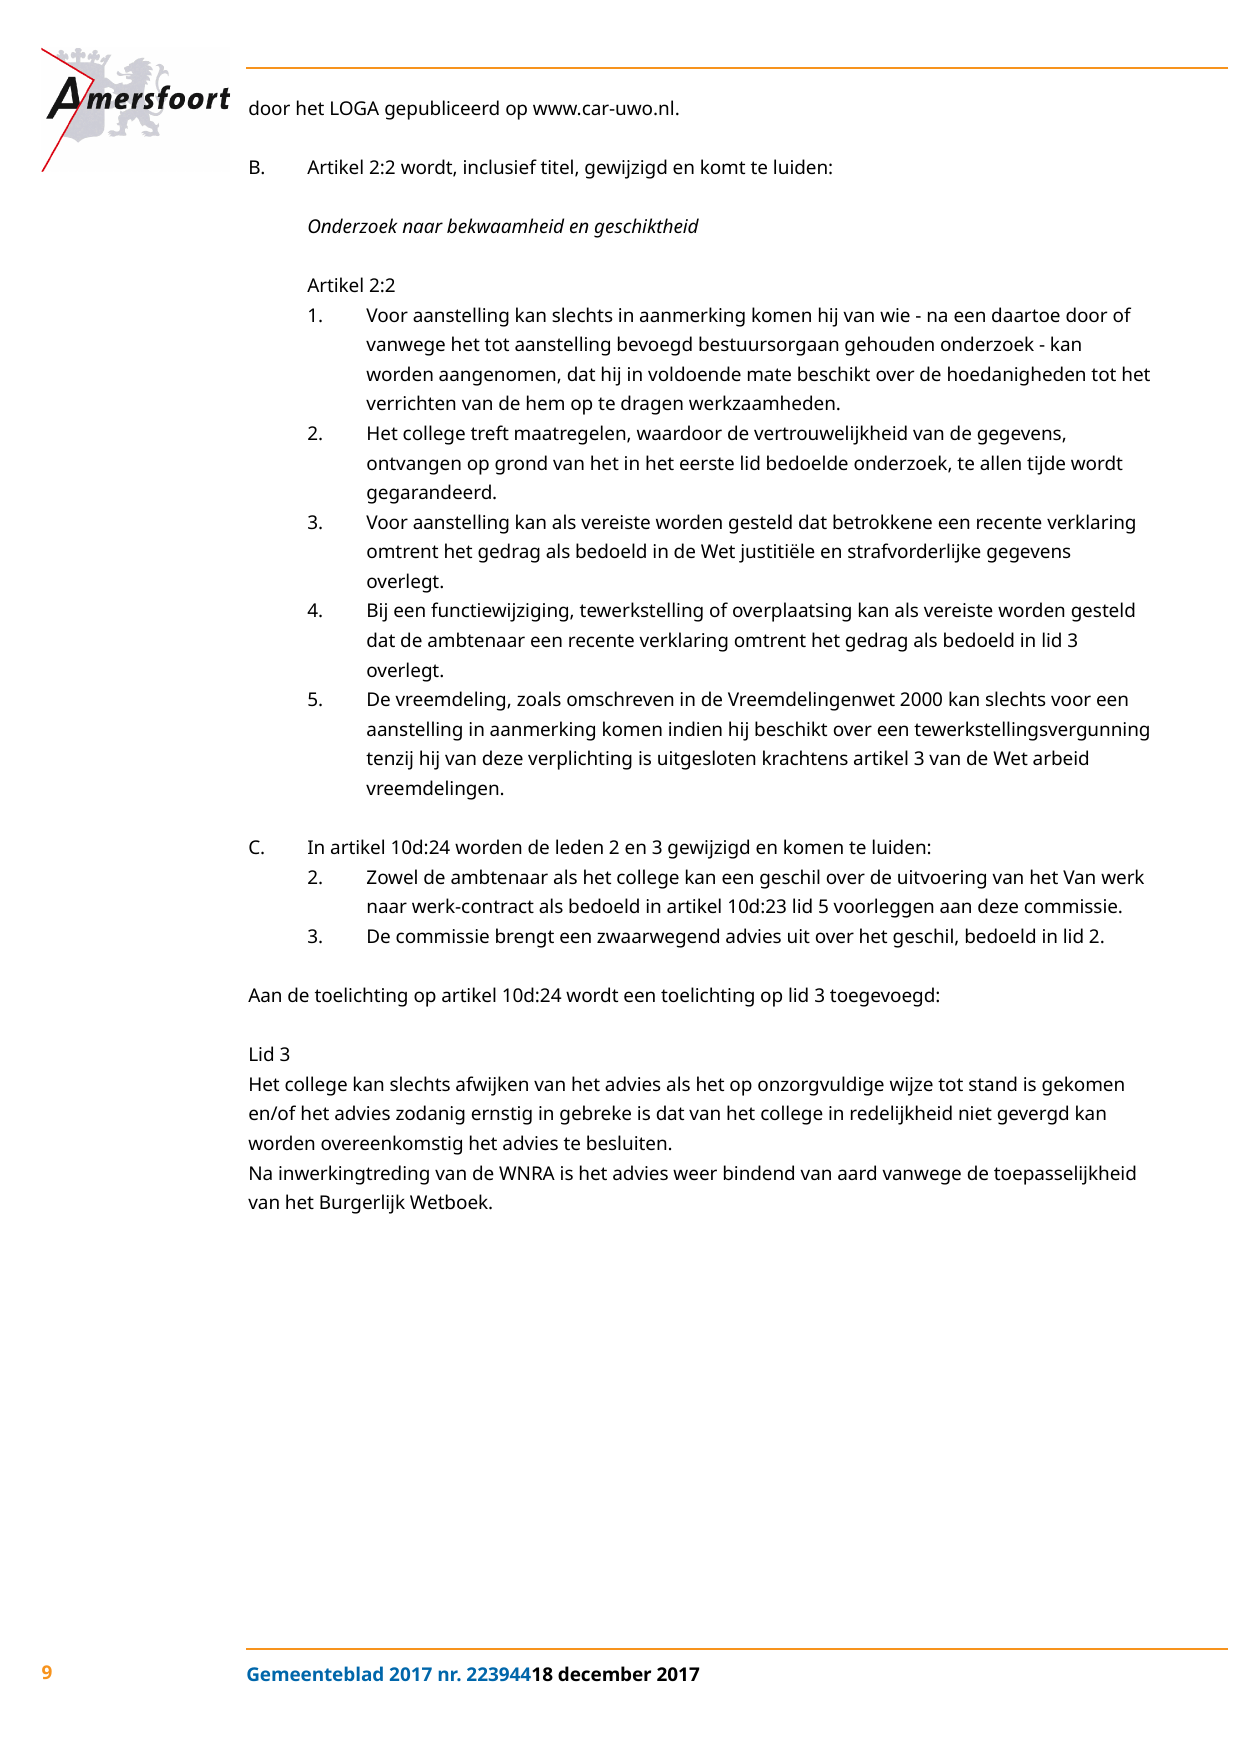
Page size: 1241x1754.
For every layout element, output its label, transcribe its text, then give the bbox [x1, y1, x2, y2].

text Na inwerkingtreding van de WNRA is het advies weer bindend van aard vanwege de toepasselijkheid van het Burgerlijk Wetboek. [248, 1160, 1152, 1215]
list Voor aanstelling kan als vereiste worden gesteld dat betrokkene een recente verklaring omtrent het gedrag als bedoeld in de Wet justitiële en strafvorderlijke gegevens overlegt. [307, 509, 1152, 594]
text Het college kan slechts afwijken van het advies als het op onzorgvuldige wijze tot stand is gekomen en/of het advies zodanig ernstig in gebreke is dat van het college in redelijkheid niet gevergd kan worden overeenkomstig het advies te besluiten. [248, 1071, 1152, 1156]
list De commissie brengt een zwaarwegend advies uit over het geschil, bedoeld in lid 2. [307, 923, 1152, 949]
list Artikel 2:2 wordt, inclusief titel, gewijzigd en komt te luiden: [248, 154, 1152, 180]
list In artikel 10d:24 worden de leden 2 en 3 gewijzigd en komen te luiden: [248, 834, 1152, 860]
picture [41, 47, 231, 172]
list Zowel de ambtenaar als het college kan een geschil over de uitvoering van het Van werk naar werk-contract als bedoeld in artikel 10d:23 lid 5 voorleggen aan deze commissie. [307, 864, 1152, 919]
list Bij een functiewijziging, tewerkstelling of overplaatsing kan als vereiste worden gesteld dat de ambtenaar een recente verklaring omtrent het gedrag als bedoeld in lid 3 overlegt. [307, 598, 1152, 683]
list Onderzoek naar bekwaamheid en geschiktheid [248, 213, 1152, 239]
text door het LOGA gepubliceerd op www.car-uwo.nl. [248, 95, 1152, 121]
text Aan de toelichting op artikel 10d:24 wordt een toelichting op lid 3 toegevoegd: [248, 982, 1152, 1008]
list Artikel 2:2 [248, 272, 1152, 298]
list Voor aanstelling kan slechts in aanmerking komen hij van wie - na een daartoe door of vanwege het tot aanstelling bevoegd bestuursorgaan gehouden onderzoek - kan worden aangenomen, dat hij in voldoende mate beschikt over de hoedanigheden tot het verrichten van de hem op te dragen werkzaamheden. [307, 302, 1152, 416]
text Lid 3 [248, 1041, 1152, 1067]
list Het college treft maatregelen, waardoor de vertrouwelijkheid van de gegevens, ontvangen op grond van het in het eerste lid bedoelde onderzoek, te allen tijde wordt gegarandeerd. [307, 420, 1152, 505]
list De vreemdeling, zoals omschreven in de Vreemdelingenwet 2000 kan slechts voor een aanstelling in aanmerking komen indien hij beschikt over een tewerkstellingsvergunning tenzij hij van deze verplichting is uitgesloten krachtens artikel 3 van de Wet arbeid vreemdelingen. [307, 686, 1152, 801]
